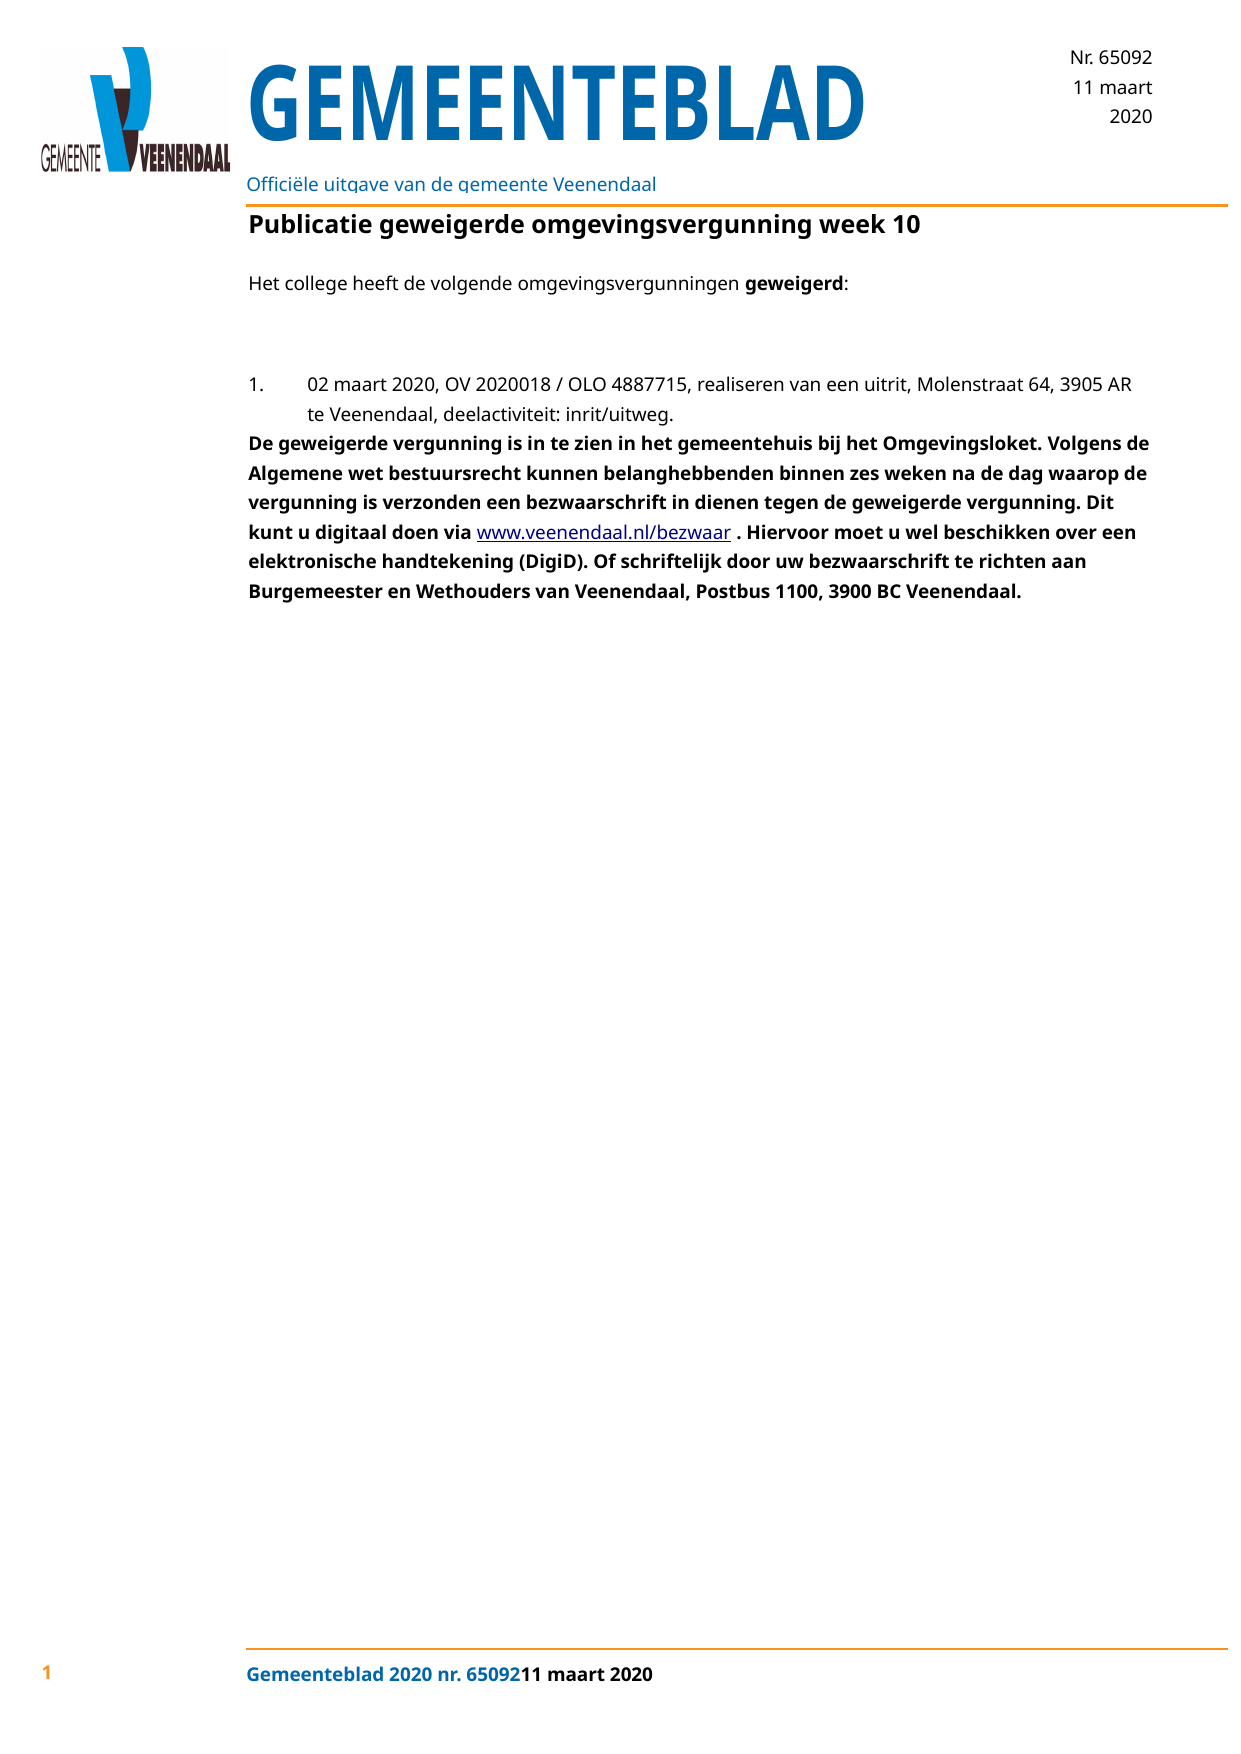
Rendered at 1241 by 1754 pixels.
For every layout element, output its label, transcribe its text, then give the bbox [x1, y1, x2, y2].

text De geweigerde vergunning is in te zien in het gemeentehuis bij het Omgevingsloket. Volgens de Algemene wet bestuursrecht kunnen belanghebbenden binnen zes weken na de dag waarop de vergunning is verzonden een bezwaarschrift in dienen tegen de geweigerde vergunning. Dit kunt u digitaal doen via www.veenendaal.nl/bezwaar . Hiervoor moet u wel beschikken over een elektronische handtekening (DigiD). Of schriftelijk door uw bezwaarschrift te richten aan Burgemeester en Wethouders van Veenendaal, Postbus 1100, 3900 BC Veenendaal. [248, 430, 1152, 604]
picture [41, 47, 130, 172]
list 02 maart 2020, OV 2020018 / OLO 4887715, realiseren van een uitrit, Molenstraat 64, 3905 AR te Veenendaal, deelactiviteit: inrit/uitweg. [248, 371, 1152, 426]
text Publicatie geweigerde omgevingsvergunning week 10 [248, 207, 1152, 241]
picture [123, 47, 231, 172]
text Het college heeft de volgende omgevingsvergunningen geweigerd: [248, 270, 1152, 296]
